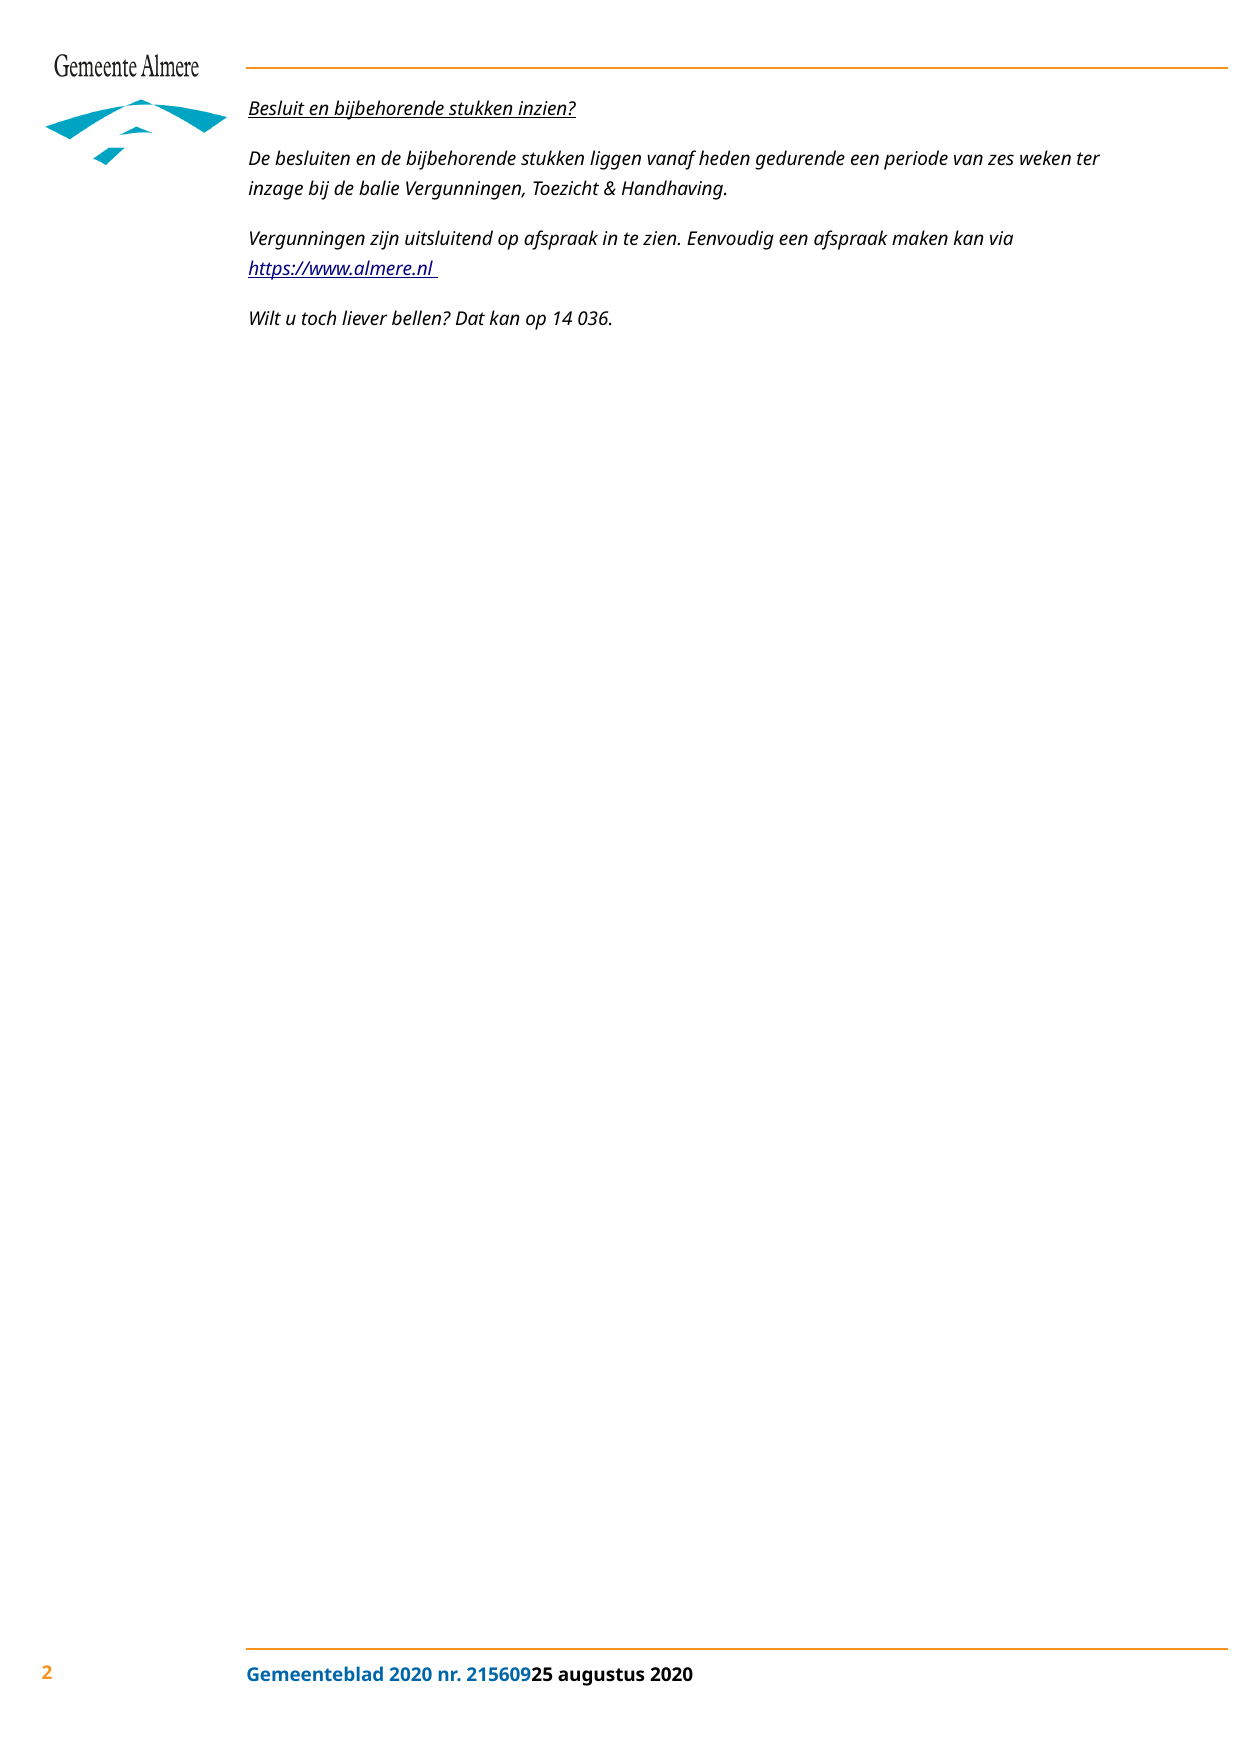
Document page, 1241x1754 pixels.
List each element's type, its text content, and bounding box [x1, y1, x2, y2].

text Wilt u toch liever bellen? Dat kan op 14 036. [248, 305, 1152, 331]
text Vergunningen zijn uitsluitend op afspraak in te zien. Eenvoudig een afspraak maken kan via https://www.almere.nl [248, 225, 1152, 281]
picture [41, 47, 231, 172]
text Besluit en bijbehorende stukken inzien? [248, 95, 1152, 121]
text De besluiten en de bijbehorende stukken liggen vanaf heden gedurende een periode van zes weken ter inzage bij de balie Vergunningen, Toezicht & Handhaving. [248, 145, 1152, 201]
